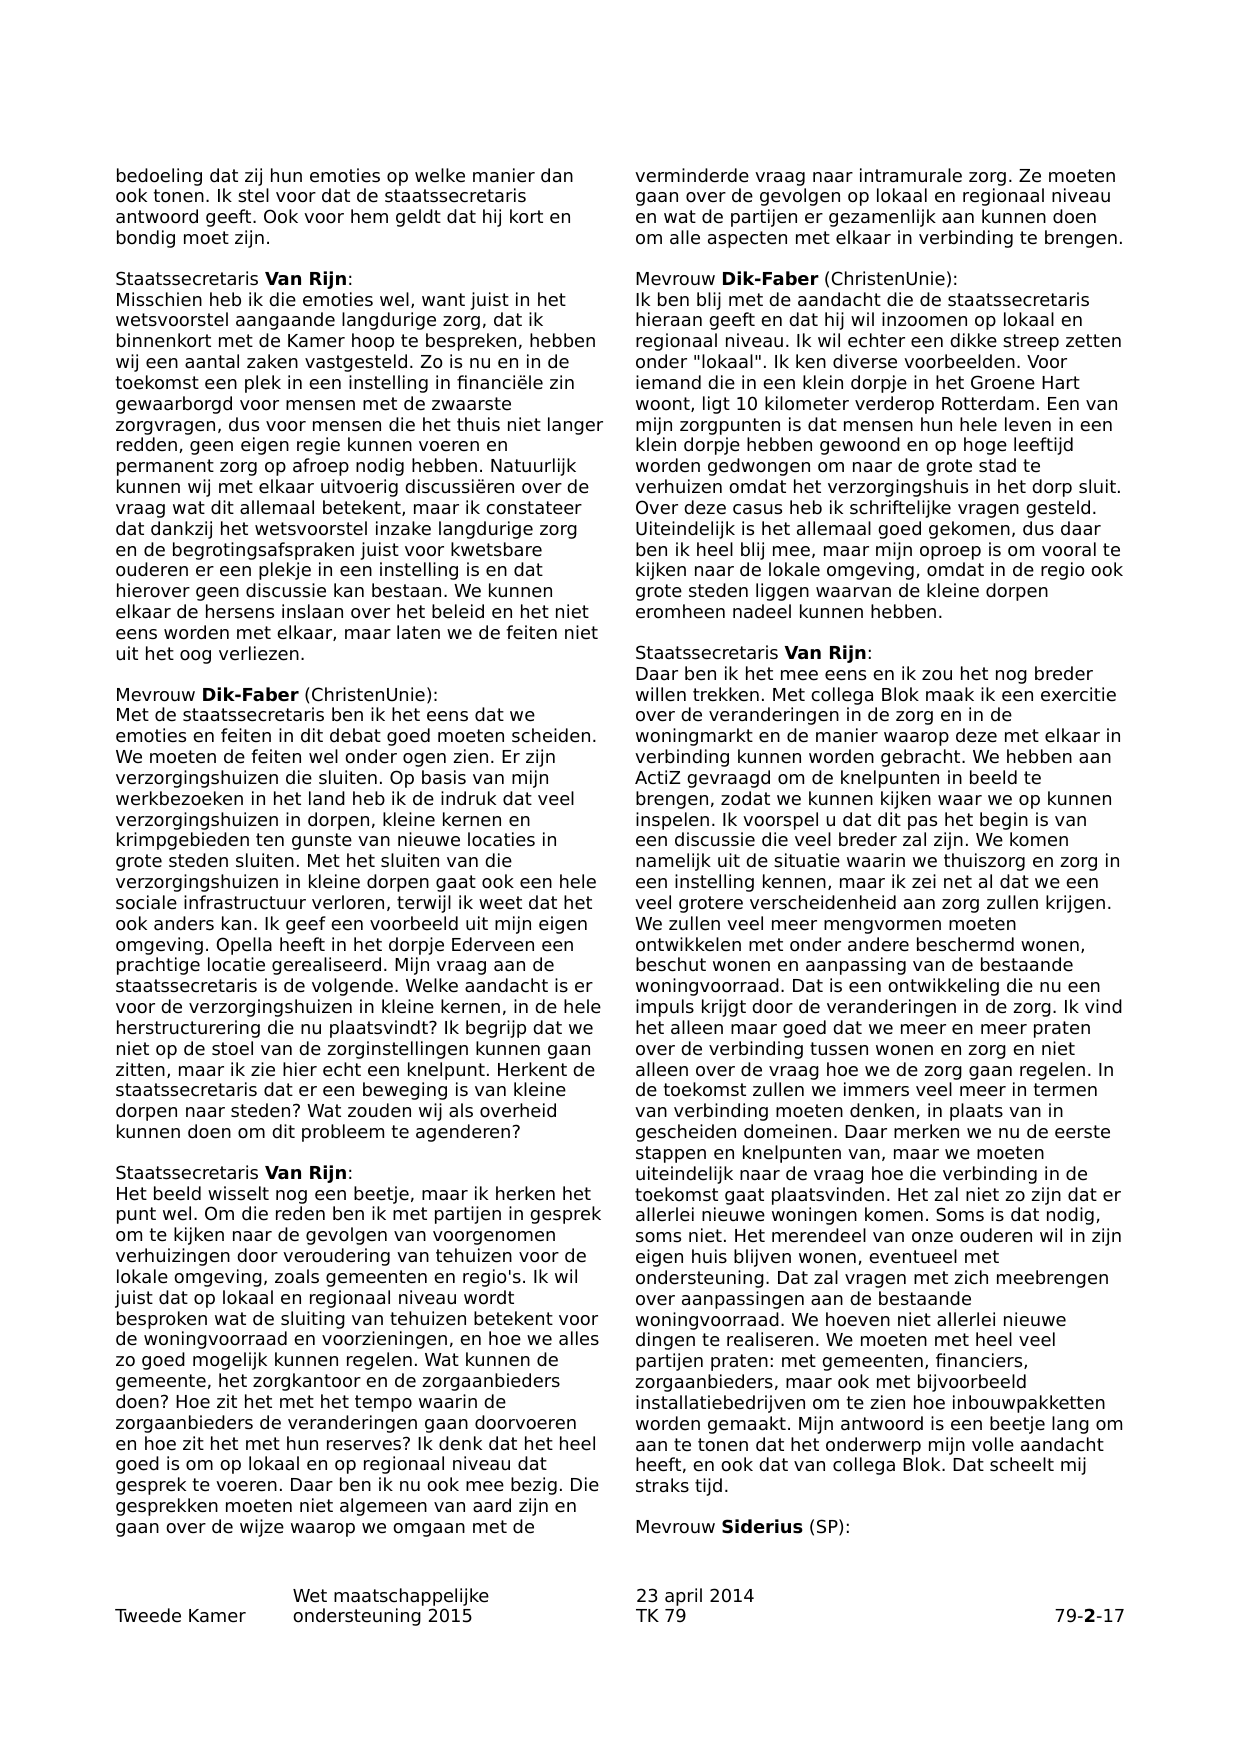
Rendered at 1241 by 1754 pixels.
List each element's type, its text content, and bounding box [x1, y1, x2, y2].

text Staatssecretaris Van Rijn: [115, 1163, 605, 1183]
text Mevrouw Dik-Faber (ChristenUnie): [115, 684, 605, 705]
text Misschien heb ik die emoties wel, want juist in het wetsvoorstel aangaande langdurige zorg, dat ik binnenkort met de Kamer hoop te bespreken, hebben wij een aantal zaken vastgesteld. Zo is nu en in de toekomst een plek in een instelling in financiële zin gewaarborgd voor mensen met de zwaarste zorgvragen, dus voor mensen die het thuis niet langer redden, geen eigen regie kunnen voeren en permanent zorg op afroep nodig hebben. Natuurlijk kunnen wij met elkaar uitvoerig discussiëren over de vraag wat dit allemaal betekent, maar ik constateer dat dankzij het wetsvoorstel inzake langdurige zorg en de begrotingsafspraken juist voor kwetsbare ouderen er een plekje in een instelling is en dat hierover geen discussie kan bestaan. We kunnen elkaar de hersens inslaan over het beleid en het niet eens worden met elkaar, maar laten we de feiten niet uit het oog verliezen. [115, 289, 605, 664]
text verminderde vraag naar intramurale zorg. Ze moeten gaan over de gevolgen op lokaal en regionaal niveau en wat de partijen er gezamenlijk aan kunnen doen om alle aspecten met elkaar in verbinding te brengen. [635, 165, 1125, 249]
text Mevrouw Siderius (SP): [635, 1517, 1125, 1537]
text Ik ben blij met de aandacht die de staatssecretaris hieraan geeft en dat hij wil inzoomen op lokaal en regionaal niveau. Ik wil echter een dikke streep zetten onder "lokaal". Ik ken diverse voorbeelden. Voor iemand die in een klein dorpje in het Groene Hart woont, ligt 10 kilometer verderop Rotterdam. Een van mijn zorgpunten is dat mensen hun hele leven in een klein dorpje hebben gewoond en op hoge leeftijd worden gedwongen om naar de grote stad te verhuizen omdat het verzorgingshuis in het dorp sluit. Over deze casus heb ik schriftelijke vragen gesteld. Uiteindelijk is het allemaal goed gekomen, dus daar ben ik heel blij mee, maar mijn oproep is om vooral te kijken naar de lokale omgeving, omdat in de regio ook grote steden liggen waarvan de kleine dorpen eromheen nadeel kunnen hebben. [635, 289, 1125, 623]
text Met de staatssecretaris ben ik het eens dat we emoties en feiten in dit debat goed moeten scheiden. We moeten de feiten wel onder ogen zien. Er zijn verzorgingshuizen die sluiten. Op basis van mijn werkbezoeken in het land heb ik de indruk dat veel verzorgingshuizen in dorpen, kleine kernen en krimpgebieden ten gunste van nieuwe locaties in grote steden sluiten. Met het sluiten van die verzorgingshuizen in kleine dorpen gaat ook een hele sociale infrastructuur verloren, terwijl ik weet dat het ook anders kan. Ik geef een voorbeeld uit mijn eigen omgeving. Opella heeft in het dorpje Ederveen een prachtige locatie gerealiseerd. Mijn vraag aan de staatssecretaris is de volgende. Welke aandacht is er voor de verzorgingshuizen in kleine kernen, in de hele herstructurering die nu plaatsvindt? Ik begrijp dat we niet op de stoel van de zorginstellingen kunnen gaan zitten, maar ik zie hier echt een knelpunt. Herkent de staatssecretaris dat er een beweging is van kleine dorpen naar steden? Wat zouden wij als overheid kunnen doen om dit probleem te agenderen? [115, 705, 605, 1143]
text Staatssecretaris Van Rijn: [635, 643, 1125, 663]
text bedoeling dat zij hun emoties op welke manier dan ook tonen. Ik stel voor dat de staatssecretaris antwoord geeft. Ook voor hem geldt dat hij kort en bondig moet zijn. [115, 165, 605, 249]
text Het beeld wisselt nog een beetje, maar ik herken het punt wel. Om die reden ben ik met partijen in gesprek om te kijken naar de gevolgen van voorgenomen verhuizingen door veroudering van tehuizen voor de lokale omgeving, zoals gemeenten en regio's. Ik wil juist dat op lokaal en regionaal niveau wordt besproken wat de sluiting van tehuizen betekent voor de woningvoorraad en voorzieningen, en hoe we alles zo goed mogelijk kunnen regelen. Wat kunnen de gemeente, het zorgkantoor en de zorgaanbieders doen? Hoe zit het met het tempo waarin de zorgaanbieders de veranderingen gaan doorvoeren en hoe zit het met hun reserves? Ik denk dat het heel goed is om op lokaal en op regionaal niveau dat gesprek te voeren. Daar ben ik nu ook mee bezig. Die gesprekken moeten niet algemeen van aard zijn en gaan over de wijze waarop we omgaan met de [115, 1183, 605, 1537]
text Daar ben ik het mee eens en ik zou het nog breder willen trekken. Met collega Blok maak ik een exercitie over de veranderingen in de zorg en in de woningmarkt en de manier waarop deze met elkaar in verbinding kunnen worden gebracht. We hebben aan ActiZ gevraagd om de knelpunten in beeld te brengen, zodat we kunnen kijken waar we op kunnen inspelen. Ik voorspel u dat dit pas het begin is van een discussie die veel breder zal zijn. We komen namelijk uit de situatie waarin we thuiszorg en zorg in een instelling kennen, maar ik zei net al dat we een veel grotere verscheidenheid aan zorg zullen krijgen. We zullen veel meer mengvormen moeten ontwikkelen met onder andere beschermd wonen, beschut wonen en aanpassing van de bestaande woningvoorraad. Dat is een ontwikkeling die nu een impuls krijgt door de veranderingen in de zorg. Ik vind het alleen maar goed dat we meer en meer praten over de verbinding tussen wonen en zorg en niet alleen over de vraag hoe we de zorg gaan regelen. In de toekomst zullen we immers veel meer in termen van verbinding moeten denken, in plaats van in gescheiden domeinen. Daar merken we nu de eerste stappen en knelpunten van, maar we moeten uiteindelijk naar de vraag hoe die verbinding in de toekomst gaat plaatsvinden. Het zal niet zo zijn dat er allerlei nieuwe woningen komen. Soms is dat nodig, soms niet. Het merendeel van onze ouderen wil in zijn eigen huis blijven wonen, eventueel met ondersteuning. Dat zal vragen met zich meebrengen over aanpassingen aan de bestaande woningvoorraad. We hoeven niet allerlei nieuwe dingen te realiseren. We moeten met heel veel partijen praten: met gemeenten, financiers, zorgaanbieders, maar ook met bijvoorbeeld installatiebedrijven om te zien hoe inbouwpakketten worden gemaakt. Mijn antwoord is een beetje lang om aan te tonen dat het onderwerp mijn volle aandacht heeft, en ook dat van collega Blok. Dat scheelt mij straks tijd. [635, 663, 1125, 1497]
text Mevrouw Dik-Faber (ChristenUnie): [635, 269, 1125, 289]
text Staatssecretaris Van Rijn: [115, 269, 605, 289]
